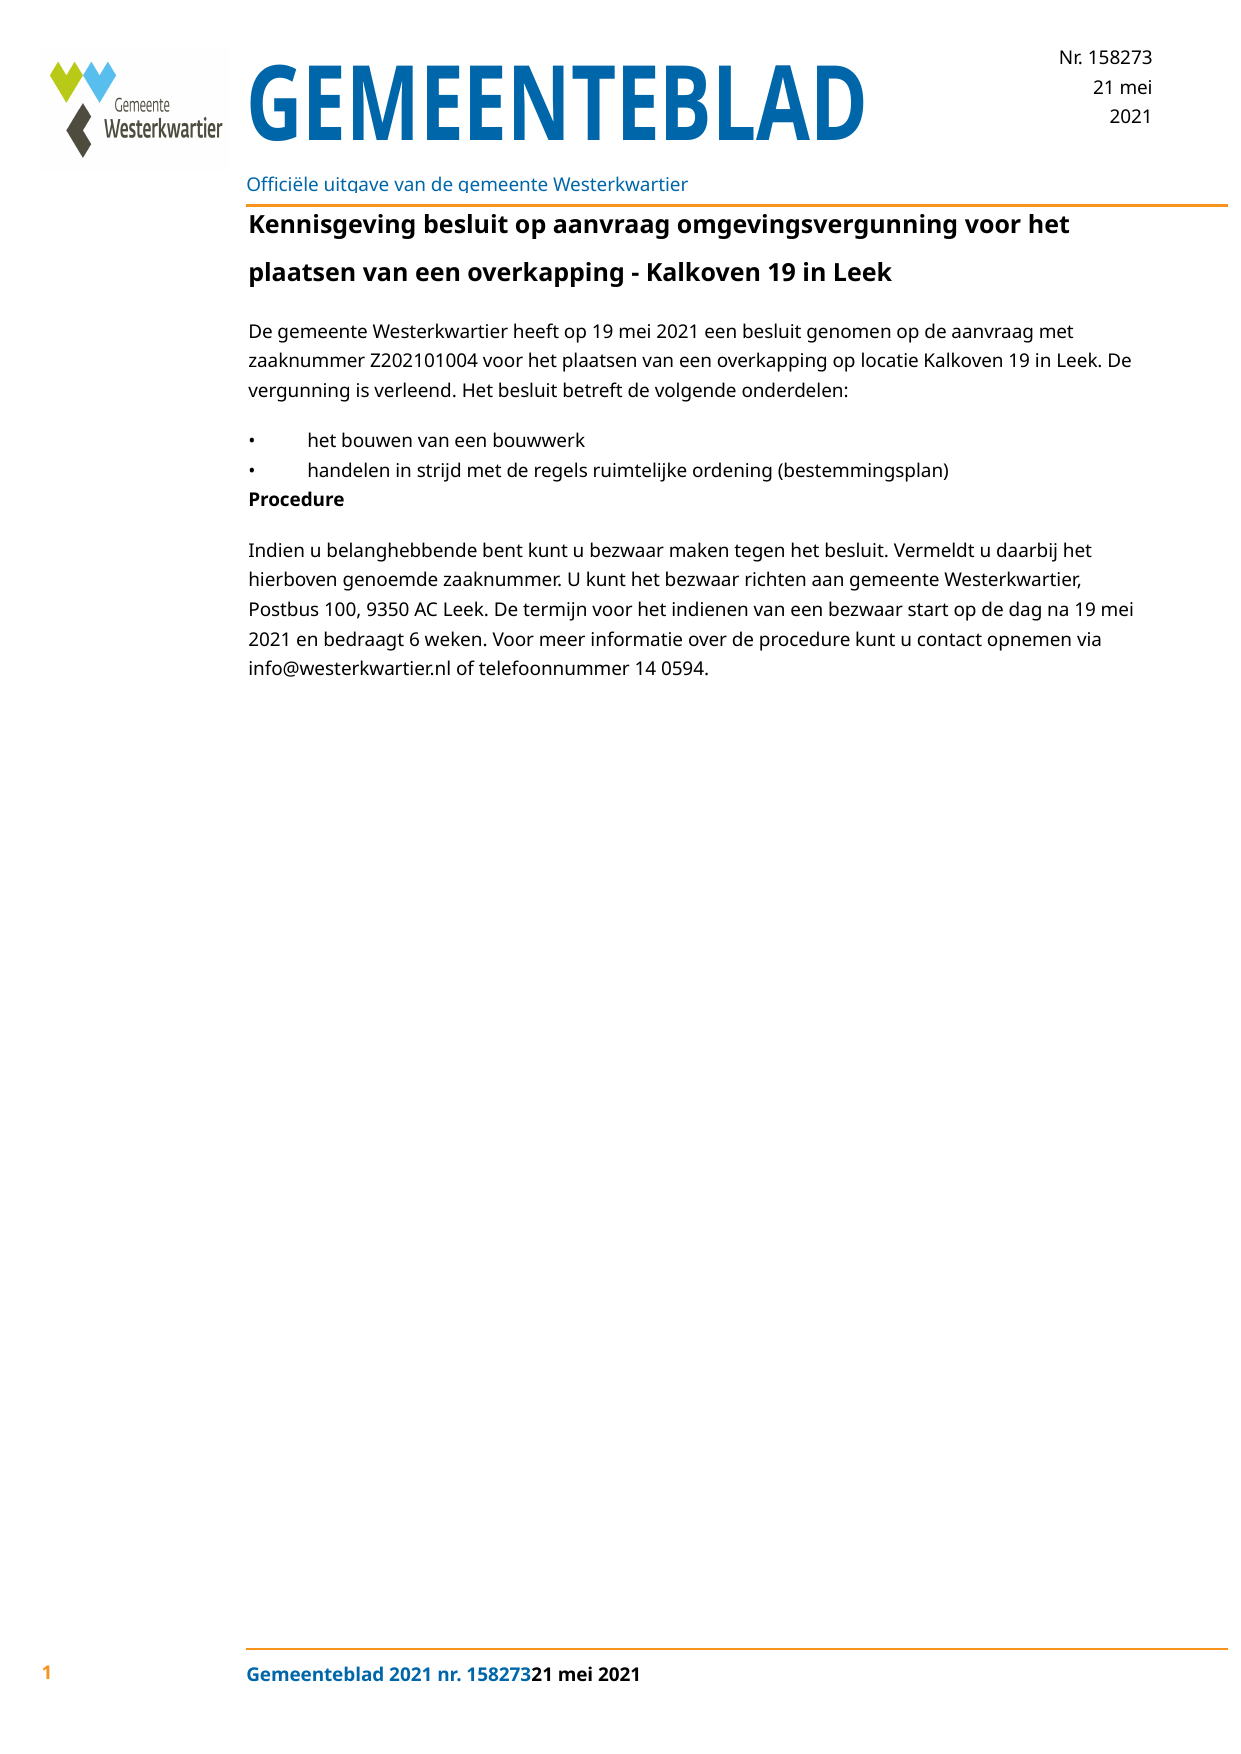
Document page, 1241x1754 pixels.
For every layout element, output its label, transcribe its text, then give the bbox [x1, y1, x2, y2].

text Procedure [248, 487, 1152, 512]
list het bouwen van een bouwwerk [248, 427, 1152, 453]
text Kennisgeving besluit op aanvraag omgevingsvergunning voor het plaatsen van een overkapping - Kalkoven 19 in Leek [248, 207, 1152, 288]
text Indien u belanghebbende bent kunt u bezwaar maken tegen het besluit. Vermeldt u daarbij het hierboven genoemde zaaknummer. U kunt het bezwaar richten aan gemeente Westerkwartier, Postbus 100, 9350 AC Leek. De termijn voor het indienen van een bezwaar start op de dag na 19 mei 2021 en bedraagt 6 weken. Voor meer informatie over de procedure kunt u contact opnemen via info@westerkwartier.nl of telefoonnummer 14 0594. [248, 537, 1152, 681]
list handelen in strijd met de regels ruimtelijke ordening (bestemmingsplan) [248, 457, 1152, 483]
picture [41, 47, 231, 172]
text De gemeente Westerkwartier heeft op 19 mei 2021 een besluit genomen op de aanvraag met zaaknummer Z202101004 voor het plaatsen van een overkapping op locatie Kalkoven 19 in Leek. De vergunning is verleend. Het besluit betreft de volgende onderdelen: [248, 318, 1152, 403]
